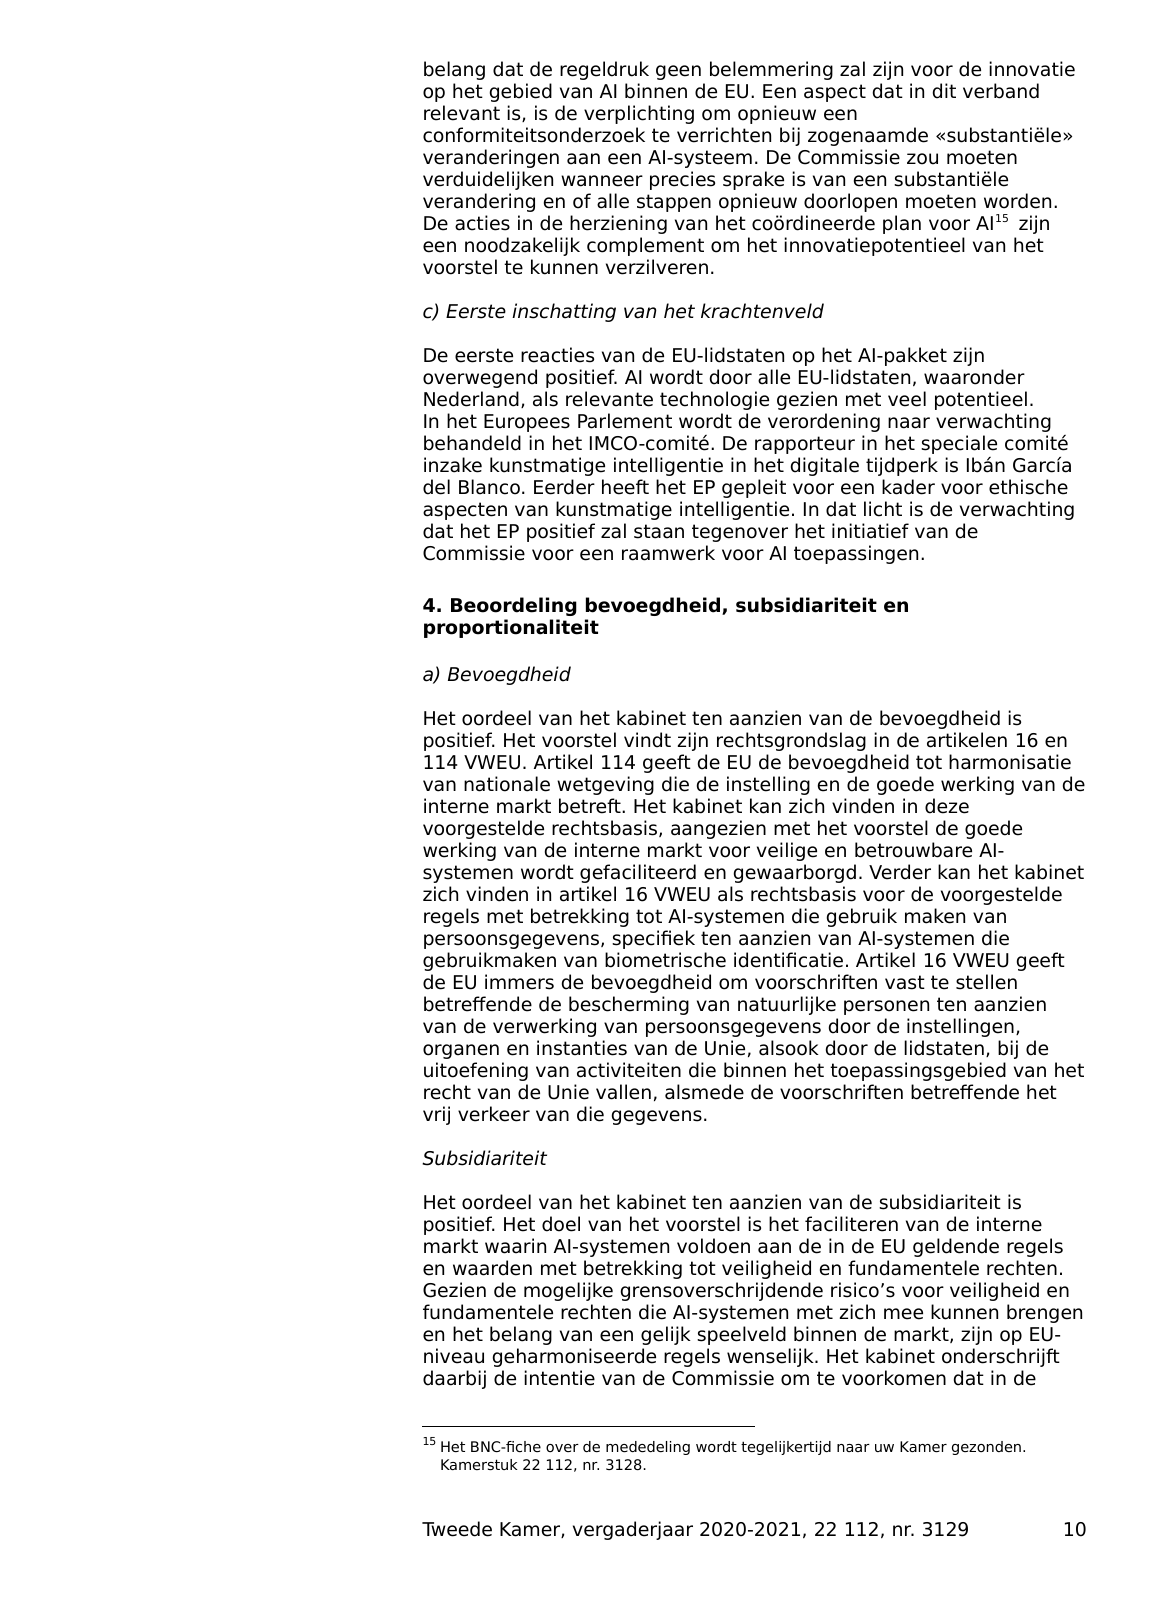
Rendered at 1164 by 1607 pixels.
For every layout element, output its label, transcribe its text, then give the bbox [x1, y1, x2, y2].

text De eerste reacties van de EU-lidstaten op het AI-pakket zijn overwegend positief. AI wordt door alle EU-lidstaten, waaronder Nederland, als relevante technologie gezien met veel potentieel. [422, 345, 1087, 411]
subtitle a) Bevoegdheid [422, 664, 1087, 686]
text Het oordeel van het kabinet ten aanzien van de subsidiariteit is positief. Het doel van het voorstel is het faciliteren van de interne markt waarin AI-systemen voldoen aan de in de EU geldende regels en waarden met betrekking tot veiligheid en fundamentele rechten. Gezien de mogelijke grensoverschrijdende risico’s voor veiligheid en fundamentele rechten die AI-systemen met zich mee kunnen brengen en het belang van een gelijk speelveld binnen de markt, zijn op EU-niveau geharmoniseerde regels wenselijk. Het kabinet onderschrijft daarbij de intentie van de Commissie om te voorkomen dat in de [422, 1192, 1087, 1390]
text In het Europees Parlement wordt de verordening naar verwachting behandeld in het IMCO-comité. De rapporteur in het speciale comité inzake kunstmatige intelligentie in het digitale tijdperk is Ibán García del Blanco. Eerder heeft het EP gepleit voor een kader voor ethische aspecten van kunstmatige intelligentie. In dat licht is de verwachting dat het EP positief zal staan tegenover het initiatief van de Commissie voor een raamwerk voor AI toepassingen. [422, 411, 1087, 565]
text Het oordeel van het kabinet ten aanzien van de bevoegdheid is positief. Het voorstel vindt zijn rechtsgrondslag in de artikelen 16 en 114 VWEU. Artikel 114 geeft de EU de bevoegdheid tot harmonisatie van nationale wetgeving die de instelling en de goede werking van de interne markt betreft. Het kabinet kan zich vinden in deze voorgestelde rechtsbasis, aangezien met het voorstel de goede werking van de interne markt voor veilige en betrouwbare AI-systemen wordt gefaciliteerd en gewaarborgd. Verder kan het kabinet zich vinden in artikel 16 VWEU als rechtsbasis voor de voorgestelde regels met betrekking tot AI-systemen die gebruik maken van persoonsgegevens, specifiek ten aanzien van AI-systemen die gebruikmaken van biometrische identificatie. Artikel 16 VWEU geeft de EU immers de bevoegdheid om voorschriften vast te stellen betreffende de bescherming van natuurlijke personen ten aanzien van de verwerking van persoonsgegevens door de instellingen, organen en instanties van de Unie, alsook door de lidstaten, bij de uitoefening van activiteiten die binnen het toepassingsgebied van het recht van de Unie vallen, alsmede de voorschriften betreffende het vrij verkeer van die gegevens. [422, 708, 1087, 1126]
subtitle c) Eerste inschatting van het krachtenveld [422, 301, 1087, 323]
subtitle 4. Beoordeling bevoegdheid, subsidiariteit en proportionaliteit [422, 595, 1087, 639]
text belang dat de regeldruk geen belemmering zal zijn voor de innovatie op het gebied van AI binnen de EU. Een aspect dat in dit verband relevant is, is de verplichting om opnieuw een conformiteitsonderzoek te verrichten bij zogenaamde «substantiële» veranderingen aan een AI-systeem. De Commissie zou moeten verduidelijken wanneer precies sprake is van een substantiële verandering en of alle stappen opnieuw doorlopen moeten worden. De acties in de herziening van het coördineerde plan voor AI zijn een noodzakelijk complement om het innovatiepotentieel van het voorstel te kunnen verzilveren. [422, 59, 1087, 279]
subtitle Subsidiariteit [422, 1148, 1087, 1170]
text Het BNC-fiche over de mededeling wordt tegelijkertijd naar uw Kamer gezonden. Kamerstuk 22 112, nr. 3128. [422, 1435, 1087, 1474]
